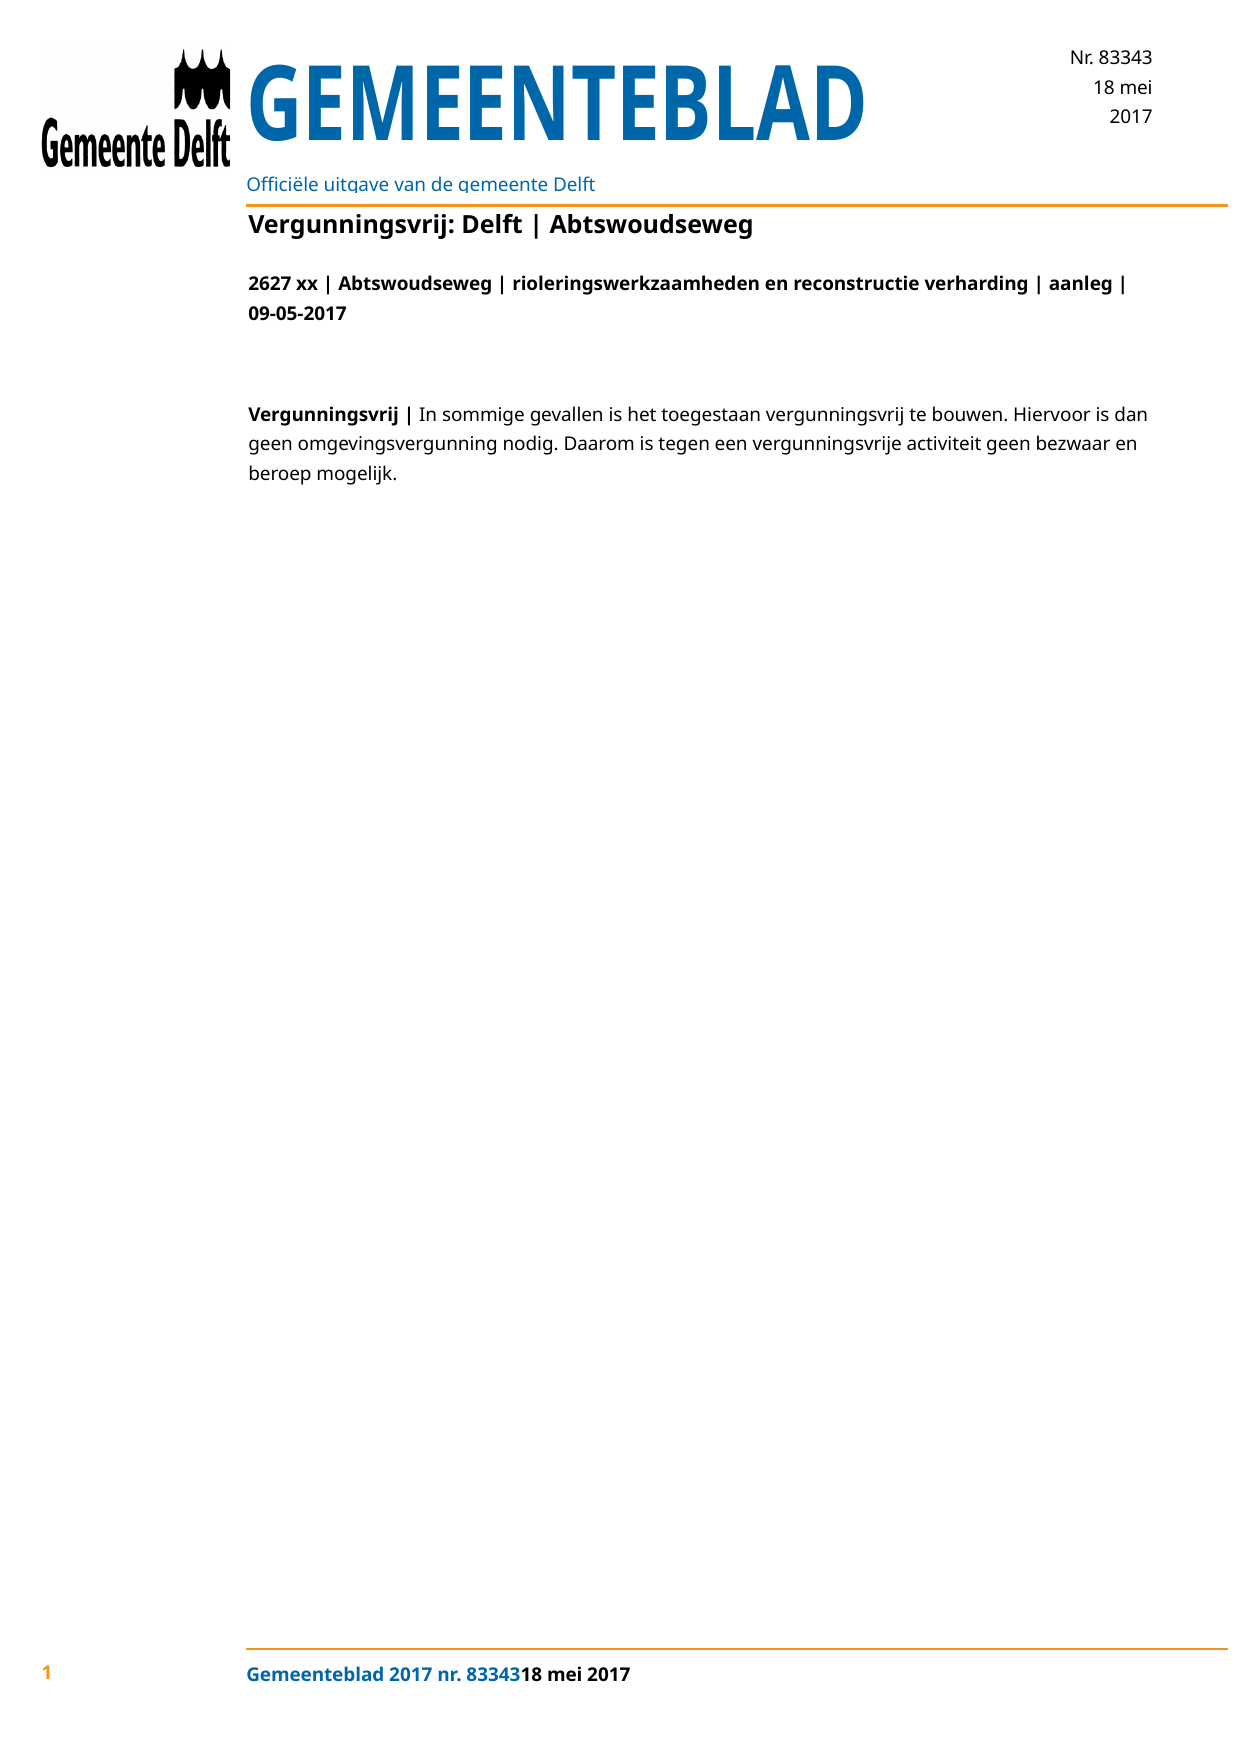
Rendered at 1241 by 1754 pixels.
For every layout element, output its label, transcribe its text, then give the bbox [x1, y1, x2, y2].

picture [41, 47, 231, 172]
text 2627 xx | Abtswoudseweg | rioleringswerkzaamheden en reconstructie verharding | aanleg | 09-05-2017 [248, 270, 1152, 326]
text Vergunningsvrij | In sommige gevallen is het toegestaan vergunningsvrij te bouwen. Hiervoor is dan geen omgevingsvergunning nodig. Daarom is tegen een vergunningsvrije activiteit geen bezwaar en beroep mogelijk. [248, 401, 1152, 486]
text Vergunningsvrij: Delft | Abtswoudseweg [248, 207, 1152, 241]
